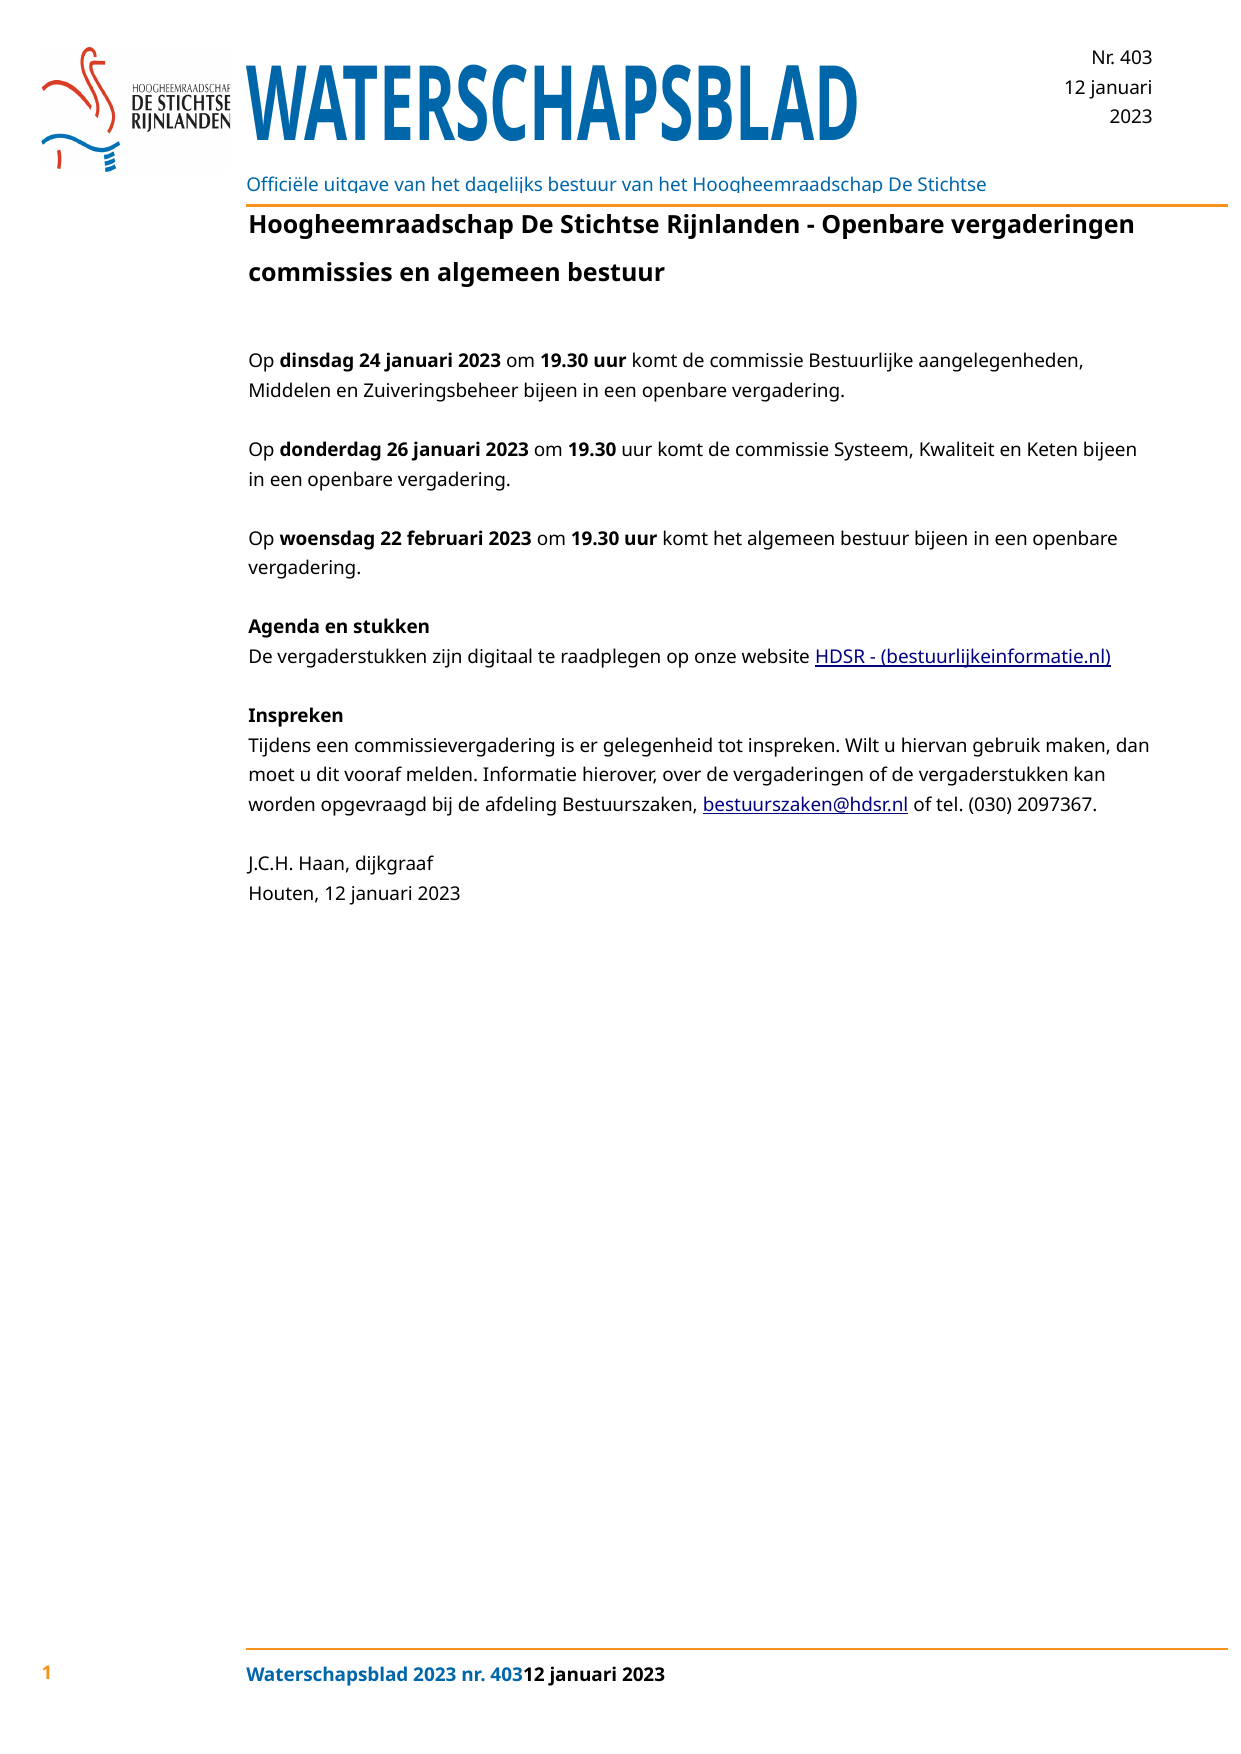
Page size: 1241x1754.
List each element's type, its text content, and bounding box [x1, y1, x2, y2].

picture [41, 47, 231, 172]
text Op dinsdag 24 januari 2023 om 19.30 uur komt de commissie Bestuurlijke aangelegenheden, Middelen en Zuiveringsbeheer bijeen in een openbare vergadering. [248, 347, 1152, 403]
text De vergaderstukken zijn digitaal te raadplegen op onze website HDSR - (bestuurlijkeinformatie.nl) [248, 643, 1152, 669]
text Op donderdag 26 januari 2023 om 19.30 uur komt de commissie Systeem, Kwaliteit en Keten bijeen in een openbare vergadering. [248, 436, 1152, 492]
text J.C.H. Haan, dijkgraaf [248, 850, 1152, 876]
text Agenda en stukken [248, 614, 1152, 639]
text Tijdens een commissievergadering is er gelegenheid tot inspreken. Wilt u hiervan gebruik maken, dan moet u dit vooraf melden. Informatie hierover, over de vergaderingen of de vergaderstukken kan worden opgevraagd bij de afdeling Bestuurszaken, bestuurszaken@hdsr.nl of tel. (030) 2097367. [248, 732, 1152, 817]
text Inspreken [248, 702, 1152, 728]
text Hoogheemraadschap De Stichtse Rijnlanden - Openbare vergaderingen commissies en algemeen bestuur [248, 207, 1152, 288]
text Houten, 12 januari 2023 [248, 880, 1152, 906]
text Op woensdag 22 februari 2023 om 19.30 uur komt het algemeen bestuur bijeen in een openbare vergadering. [248, 525, 1152, 580]
